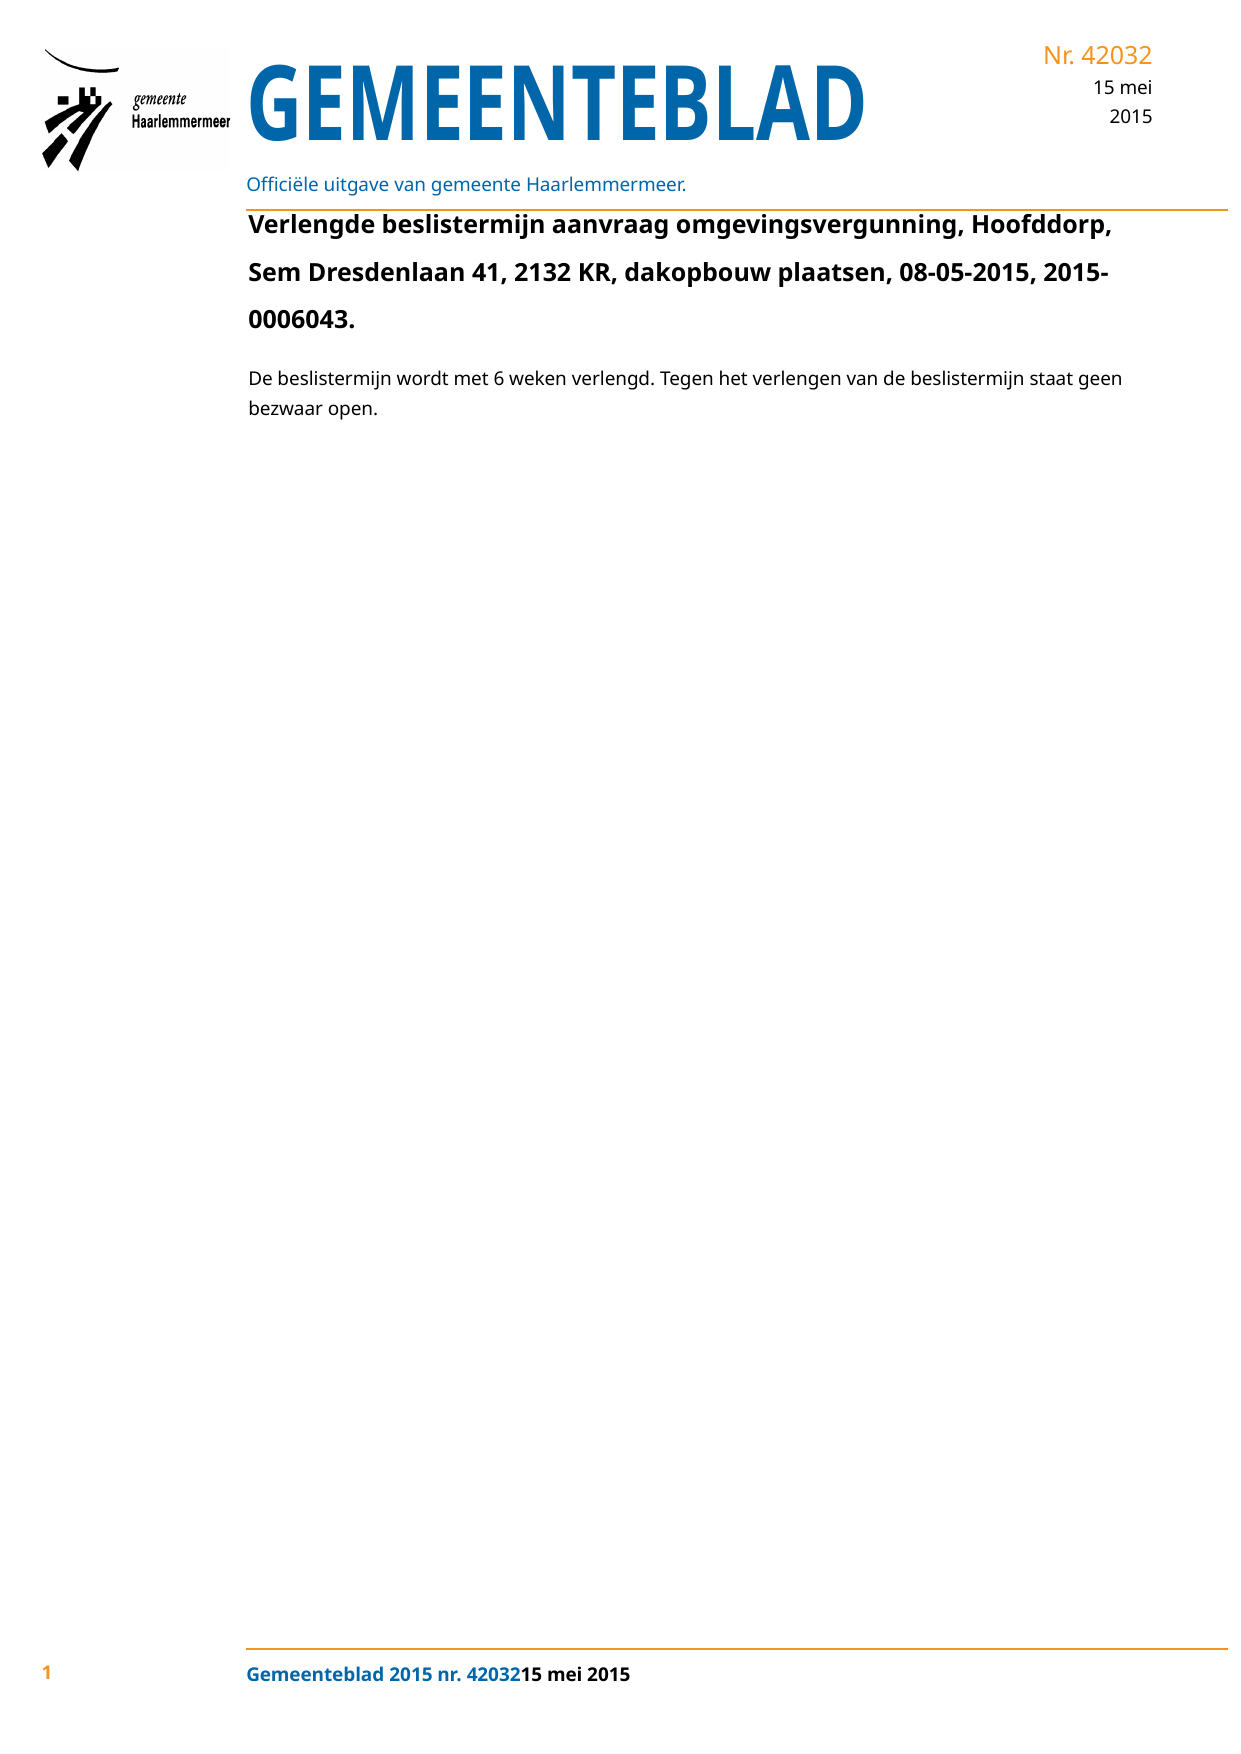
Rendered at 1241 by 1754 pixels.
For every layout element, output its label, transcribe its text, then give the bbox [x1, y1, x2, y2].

text Verlengde beslistermijn aanvraag omgevingsvergunning, Hoofddorp, Sem Dresdenlaan 41, 2132 KR, dakopbouw plaatsen, 08-05-2015, 2015-0006043. [248, 211, 1152, 336]
picture [41, 47, 231, 172]
text De beslistermijn wordt met 6 weken verlengd. Tegen het verlengen van de beslistermijn staat geen bezwaar open. [248, 366, 1152, 421]
